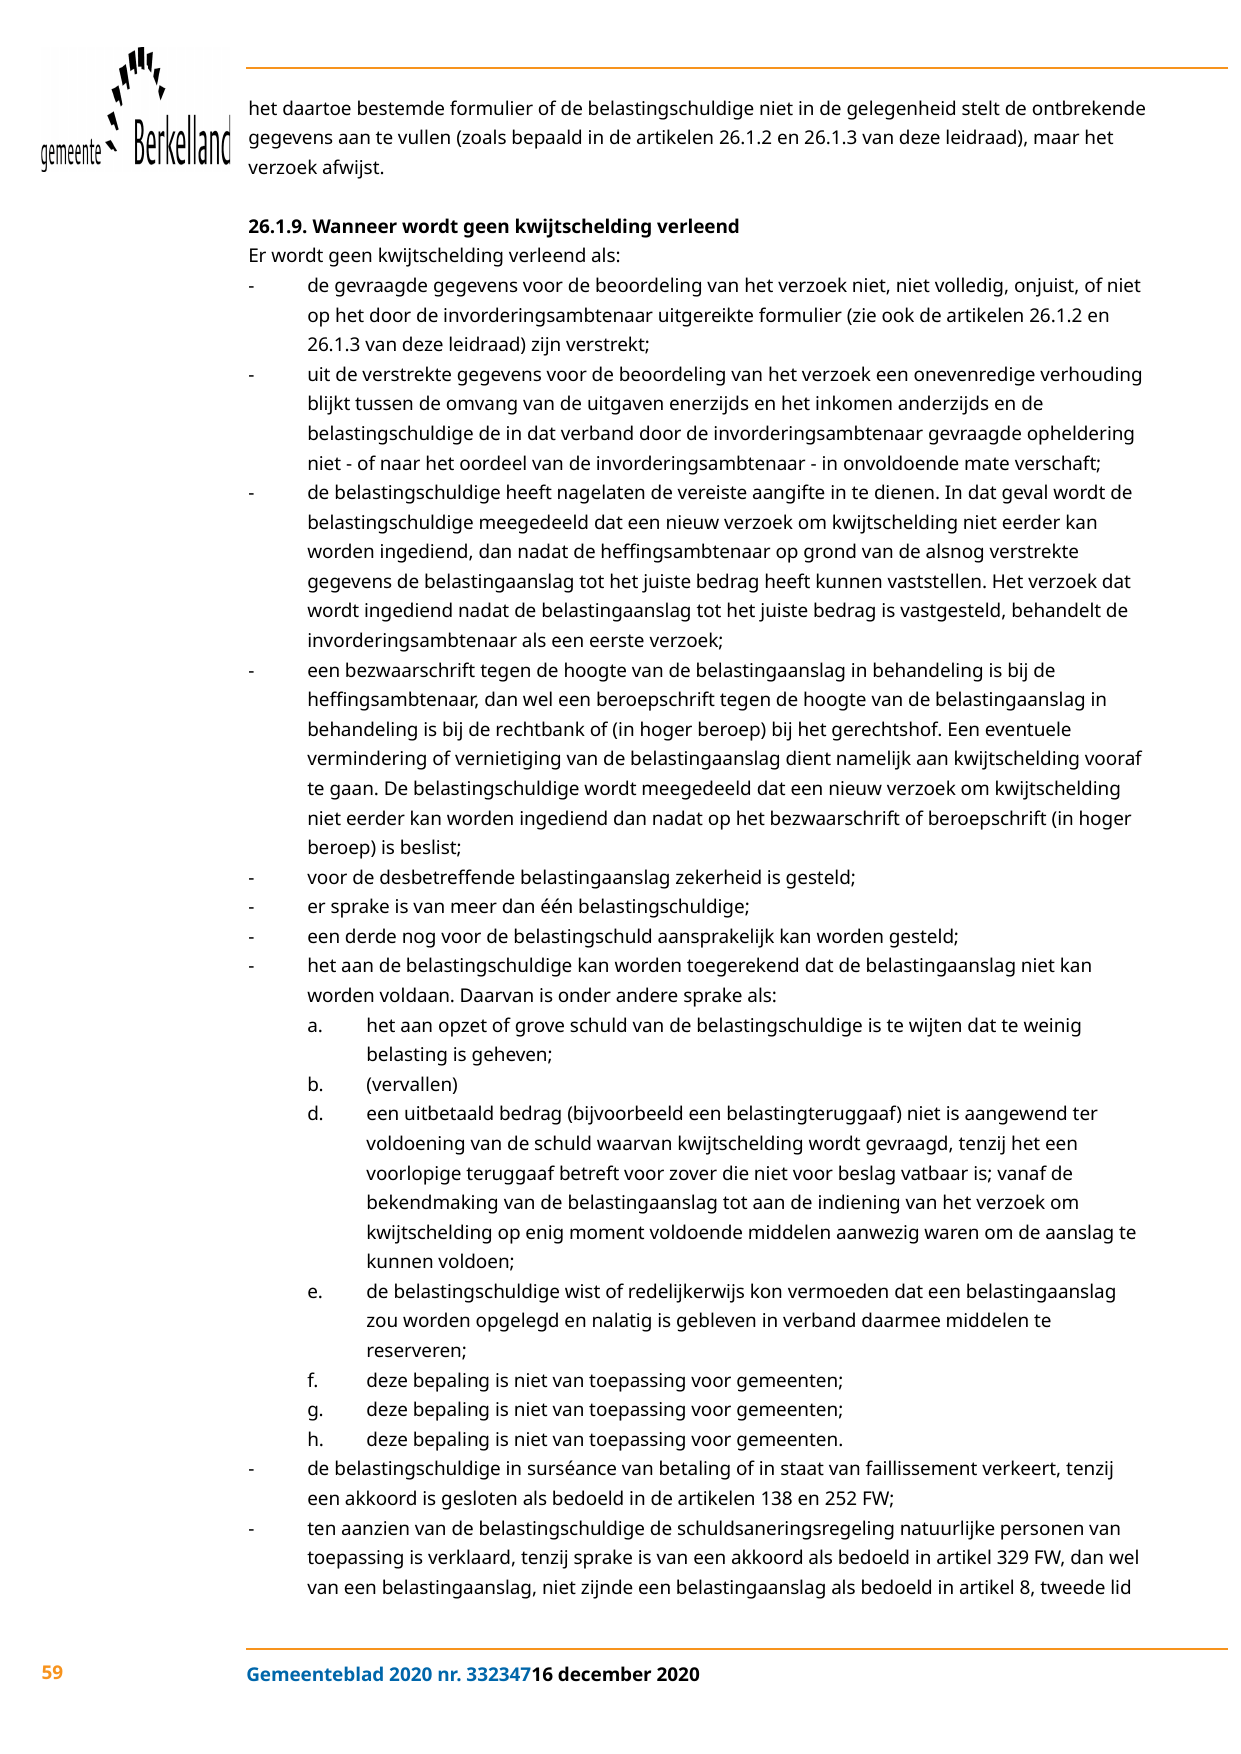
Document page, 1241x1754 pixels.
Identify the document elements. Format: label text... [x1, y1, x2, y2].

list een bezwaarschrift tegen de hoogte van de belastingaanslag in behandeling is bij de heffingsambtenaar, dan wel een beroepschrift tegen de hoogte van de belastingaanslag in behandeling is bij de rechtbank of (in hoger beroep) bij het gerechtshof. Een eventuele vermindering of vernietiging van de belastingaanslag dient namelijk aan kwijtschelding vooraf te gaan. De belastingschuldige wordt meegedeeld dat een nieuw verzoek om kwijtschelding niet eerder kan worden ingediend dan nadat op het bezwaarschrift of beroepschrift (in hoger beroep) is beslist; [248, 657, 1152, 860]
list de belastingschuldige in surséance van betaling of in staat van faillissement verkeert, tenzij een akkoord is gesloten als bedoeld in de artikelen 138 en 252 FW; [248, 1456, 1152, 1511]
list het aan opzet of grove schuld van de belastingschuldige is te wijten dat te weinig belasting is geheven; [307, 1012, 1152, 1067]
list uit de verstrekte gegevens voor de beoordeling van het verzoek een onevenredige verhouding blijkt tussen de omvang van de uitgaven enerzijds en het inkomen anderzijds en de belastingschuldige de in dat verband door de invorderingsambtenaar gevraagde opheldering niet - of naar het oordeel van de invorderingsambtenaar - in onvoldoende mate verschaft; [248, 361, 1152, 476]
text 26.1.9. Wanneer wordt geen kwijtschelding verleend [248, 213, 1152, 239]
list (vervallen) [307, 1071, 1152, 1097]
list het aan de belastingschuldige kan worden toegerekend dat de belastingaanslag niet kan worden voldaan. Daarvan is onder andere sprake als: [248, 953, 1152, 1008]
list een derde nog voor de belastingschuld aansprakelijk kan worden gesteld; [248, 923, 1152, 949]
picture [41, 47, 231, 172]
list ten aanzien van de belastingschuldige de schuldsaneringsregeling natuurlijke personen van toepassing is verklaard, tenzij sprake is van een akkoord als bedoeld in artikel 329 FW, dan wel van een belastingaanslag, niet zijnde een belastingaanslag als bedoeld in artikel 8, tweede lid [248, 1515, 1152, 1600]
list de gevraagde gegevens voor de beoordeling van het verzoek niet, niet volledig, onjuist, of niet op het door de invorderingsambtenaar uitgereikte formulier (zie ook de artikelen 26.1.2 en 26.1.3 van deze leidraad) zijn verstrekt; [248, 272, 1152, 357]
list deze bepaling is niet van toepassing voor gemeenten; [307, 1367, 1152, 1393]
list een uitbetaald bedrag (bijvoorbeeld een belastingteruggaaf) niet is aangewend ter voldoening van de schuld waarvan kwijtschelding wordt gevraagd, tenzij het een voorlopige teruggaaf betreft voor zover die niet voor beslag vatbaar is; vanaf de bekendmaking van de belastingaanslag tot aan de indiening van het verzoek om kwijtschelding op enig moment voldoende middelen aanwezig waren om de aanslag te kunnen voldoen; [307, 1101, 1152, 1274]
list deze bepaling is niet van toepassing voor gemeenten; [307, 1396, 1152, 1422]
list de belastingschuldige heeft nagelaten de vereiste aangifte in te dienen. In dat geval wordt de belastingschuldige meegedeeld dat een nieuw verzoek om kwijtschelding niet eerder kan worden ingediend, dan nadat de heffingsambtenaar op grond van de alsnog verstrekte gegevens de belastingaanslag tot het juiste bedrag heeft kunnen vaststellen. Het verzoek dat wordt ingediend nadat de belastingaanslag tot het juiste bedrag is vastgesteld, behandelt de invorderingsambtenaar als een eerste verzoek; [248, 479, 1152, 653]
list er sprake is van meer dan één belastingschuldige; [248, 893, 1152, 919]
text Er wordt geen kwijtschelding verleend als: [248, 243, 1152, 268]
list de belastingschuldige wist of redelijkerwijs kon vermoeden dat een belastingaanslag zou worden opgelegd en nalatig is gebleven in verband daarmee middelen te reserveren; [307, 1278, 1152, 1363]
list voor de desbetreffende belastingaanslag zekerheid is gesteld; [248, 864, 1152, 890]
list deze bepaling is niet van toepassing voor gemeenten. [307, 1426, 1152, 1452]
text het daartoe bestemde formulier of de belastingschuldige niet in de gelegenheid stelt de ontbrekende gegevens aan te vullen (zoals bepaald in de artikelen 26.1.2 en 26.1.3 van deze leidraad), maar het verzoek afwijst. [248, 95, 1152, 180]
